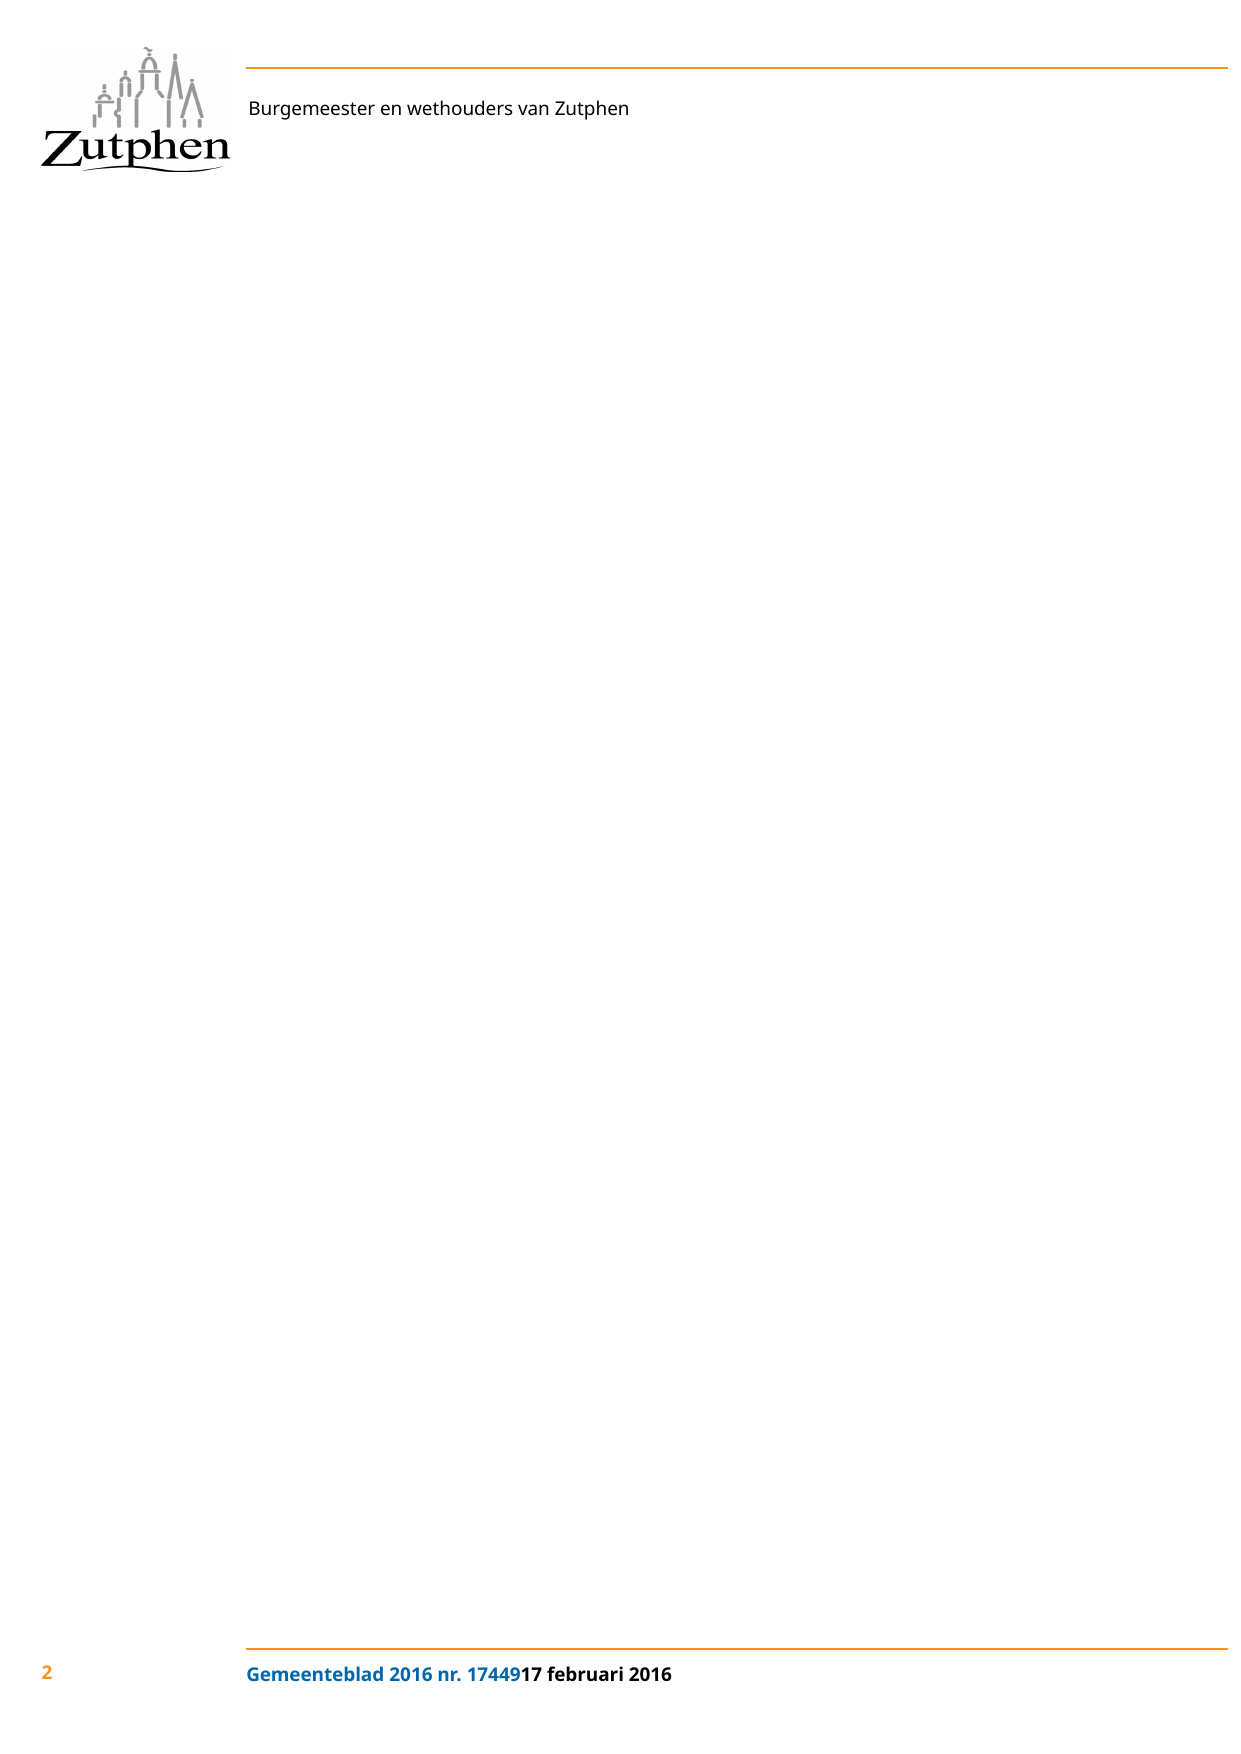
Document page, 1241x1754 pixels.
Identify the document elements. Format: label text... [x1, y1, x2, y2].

picture [41, 47, 231, 172]
text Burgemeester en wethouders van Zutphen [248, 95, 1152, 121]
